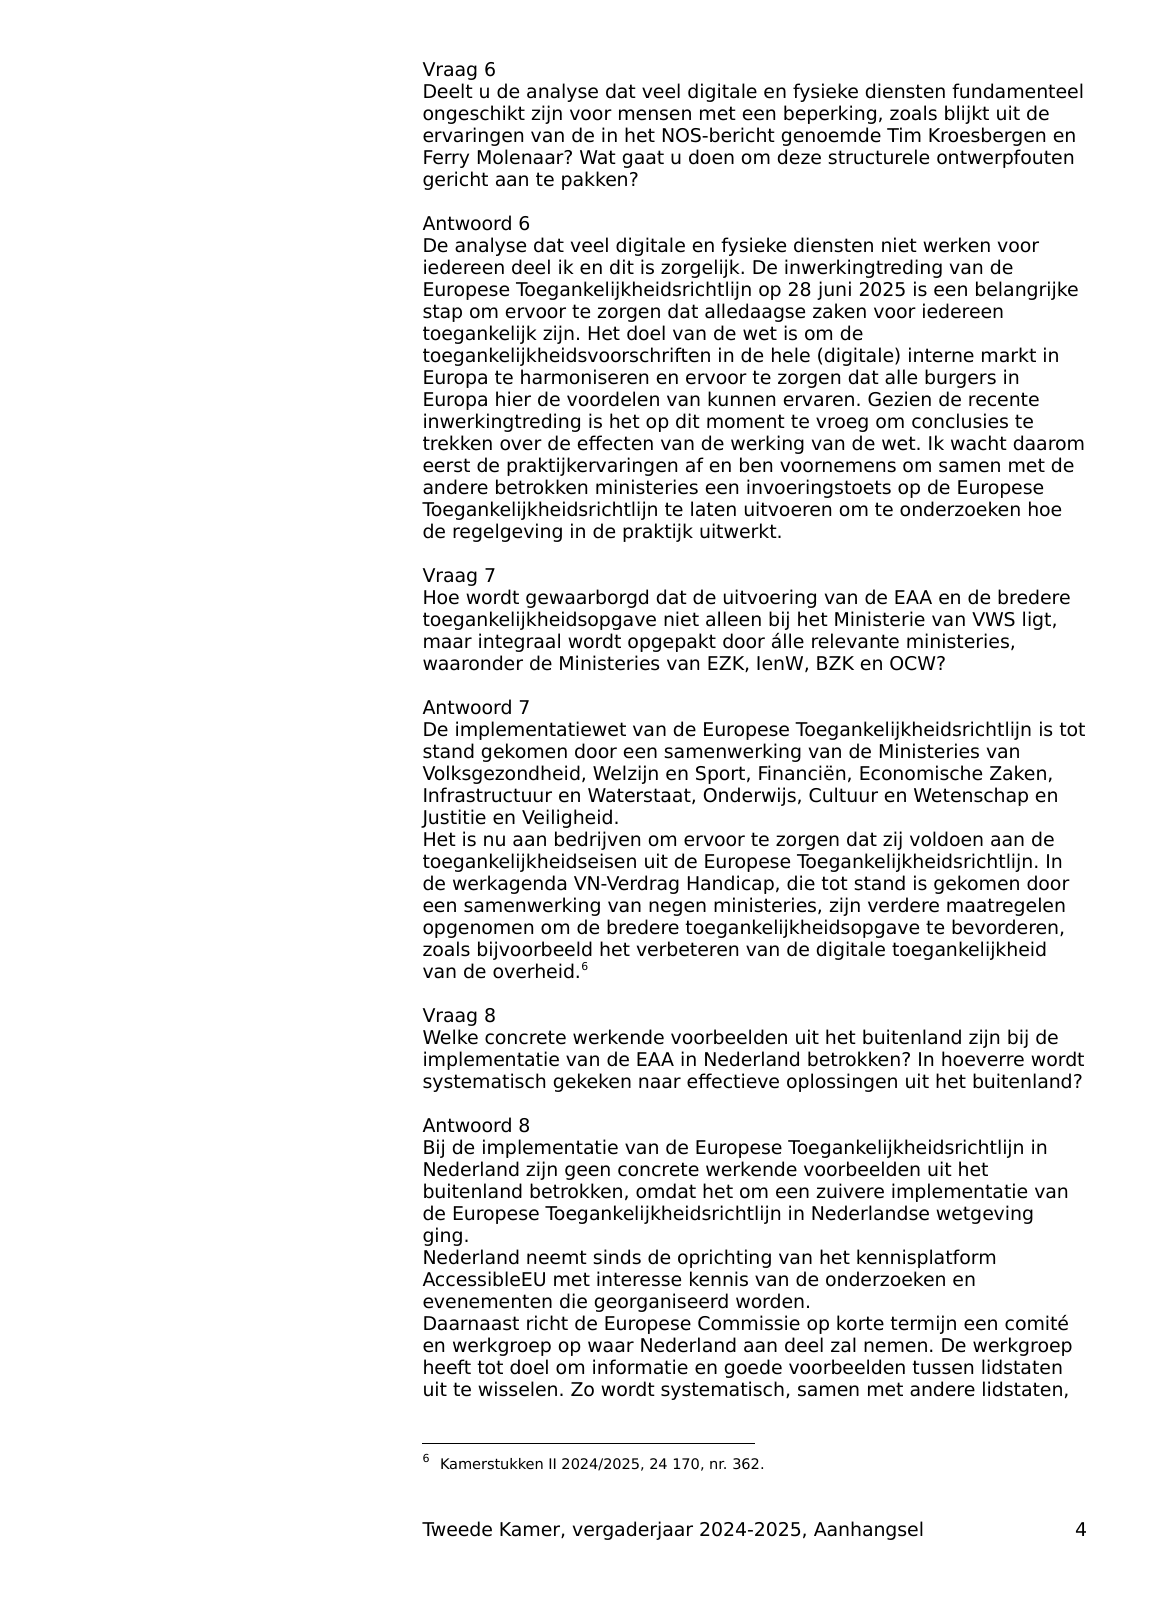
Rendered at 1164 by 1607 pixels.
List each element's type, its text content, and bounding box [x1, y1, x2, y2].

text Antwoord 8 [422, 1115, 1087, 1137]
text Kamerstukken II 2024/2025, 24 170, nr. 362. [422, 1452, 1087, 1474]
text Het is nu aan bedrijven om ervoor te zorgen dat zij voldoen aan de toegankelijkheidseisen uit de Europese Toegankelijkheidsrichtlijn. In de werkagenda VN-Verdrag Handicap, die tot stand is gekomen door een samenwerking van negen ministeries, zijn verdere maatregelen opgenomen om de bredere toegankelijkheidsopgave te bevorderen, zoals bijvoorbeeld het verbeteren van de digitale toegankelijkheid van de overheid. [422, 829, 1087, 983]
text Nederland neemt sinds de oprichting van het kennisplatform AccessibleEU met interesse kennis van de onderzoeken en evenementen die georganiseerd worden. [422, 1247, 1087, 1313]
text De analyse dat veel digitale en fysieke diensten niet werken voor iedereen deel ik en dit is zorgelijk. De inwerkingtreding van de Europese Toegankelijkheidsrichtlijn op 28 juni 2025 is een belangrijke stap om ervoor te zorgen dat alledaagse zaken voor iedereen toegankelijk zijn. Het doel van de wet is om de toegankelijkheidsvoorschriften in de hele (digitale) interne markt in Europa te harmoniseren en ervoor te zorgen dat alle burgers in Europa hier de voordelen van kunnen ervaren. Gezien de recente inwerkingtreding is het op dit moment te vroeg om conclusies te trekken over de effecten van de werking van de wet. Ik wacht daarom eerst de praktijkervaringen af en ben voornemens om samen met de andere betrokken ministeries een invoeringstoets op de Europese Toegankelijkheidsrichtlijn te laten uitvoeren om te onderzoeken hoe de regelgeving in de praktijk uitwerkt. [422, 235, 1087, 543]
text Antwoord 6 [422, 213, 1087, 235]
text Daarnaast richt de Europese Commissie op korte termijn een comité en werkgroep op waar Nederland aan deel zal nemen. De werkgroep heeft tot doel om informatie en goede voorbeelden tussen lidstaten uit te wisselen. Zo wordt systematisch, samen met andere lidstaten, [422, 1313, 1087, 1401]
text Vraag 6 [422, 59, 1087, 81]
text Welke concrete werkende voorbeelden uit het buitenland zijn bij de implementatie van de EAA in Nederland betrokken? In hoeverre wordt systematisch gekeken naar effectieve oplossingen uit het buitenland? [422, 1027, 1087, 1093]
text Bij de implementatie van de Europese Toegankelijkheidsrichtlijn in Nederland zijn geen concrete werkende voorbeelden uit het buitenland betrokken, omdat het om een zuivere implementatie van de Europese Toegankelijkheidsrichtlijn in Nederlandse wetgeving ging. [422, 1137, 1087, 1247]
text De implementatiewet van de Europese Toegankelijkheidsrichtlijn is tot stand gekomen door een samenwerking van de Ministeries van Volksgezondheid, Welzijn en Sport, Financiën, Economische Zaken, Infrastructuur en Waterstaat, Onderwijs, Cultuur en Wetenschap en Justitie en Veiligheid. [422, 719, 1087, 829]
text Vraag 7 [422, 565, 1087, 587]
text Hoe wordt gewaarborgd dat de uitvoering van de EAA en de bredere toegankelijkheidsopgave niet alleen bij het Ministerie van VWS ligt, maar integraal wordt opgepakt door álle relevante ministeries, waaronder de Ministeries van EZK, IenW, BZK en OCW? [422, 587, 1087, 675]
text Antwoord 7 [422, 697, 1087, 719]
text Deelt u de analyse dat veel digitale en fysieke diensten fundamenteel ongeschikt zijn voor mensen met een beperking, zoals blijkt uit de ervaringen van de in het NOS-bericht genoemde Tim Kroesbergen en Ferry Molenaar? Wat gaat u doen om deze structurele ontwerpfouten gericht aan te pakken? [422, 81, 1087, 191]
text Vraag 8 [422, 1005, 1087, 1027]
